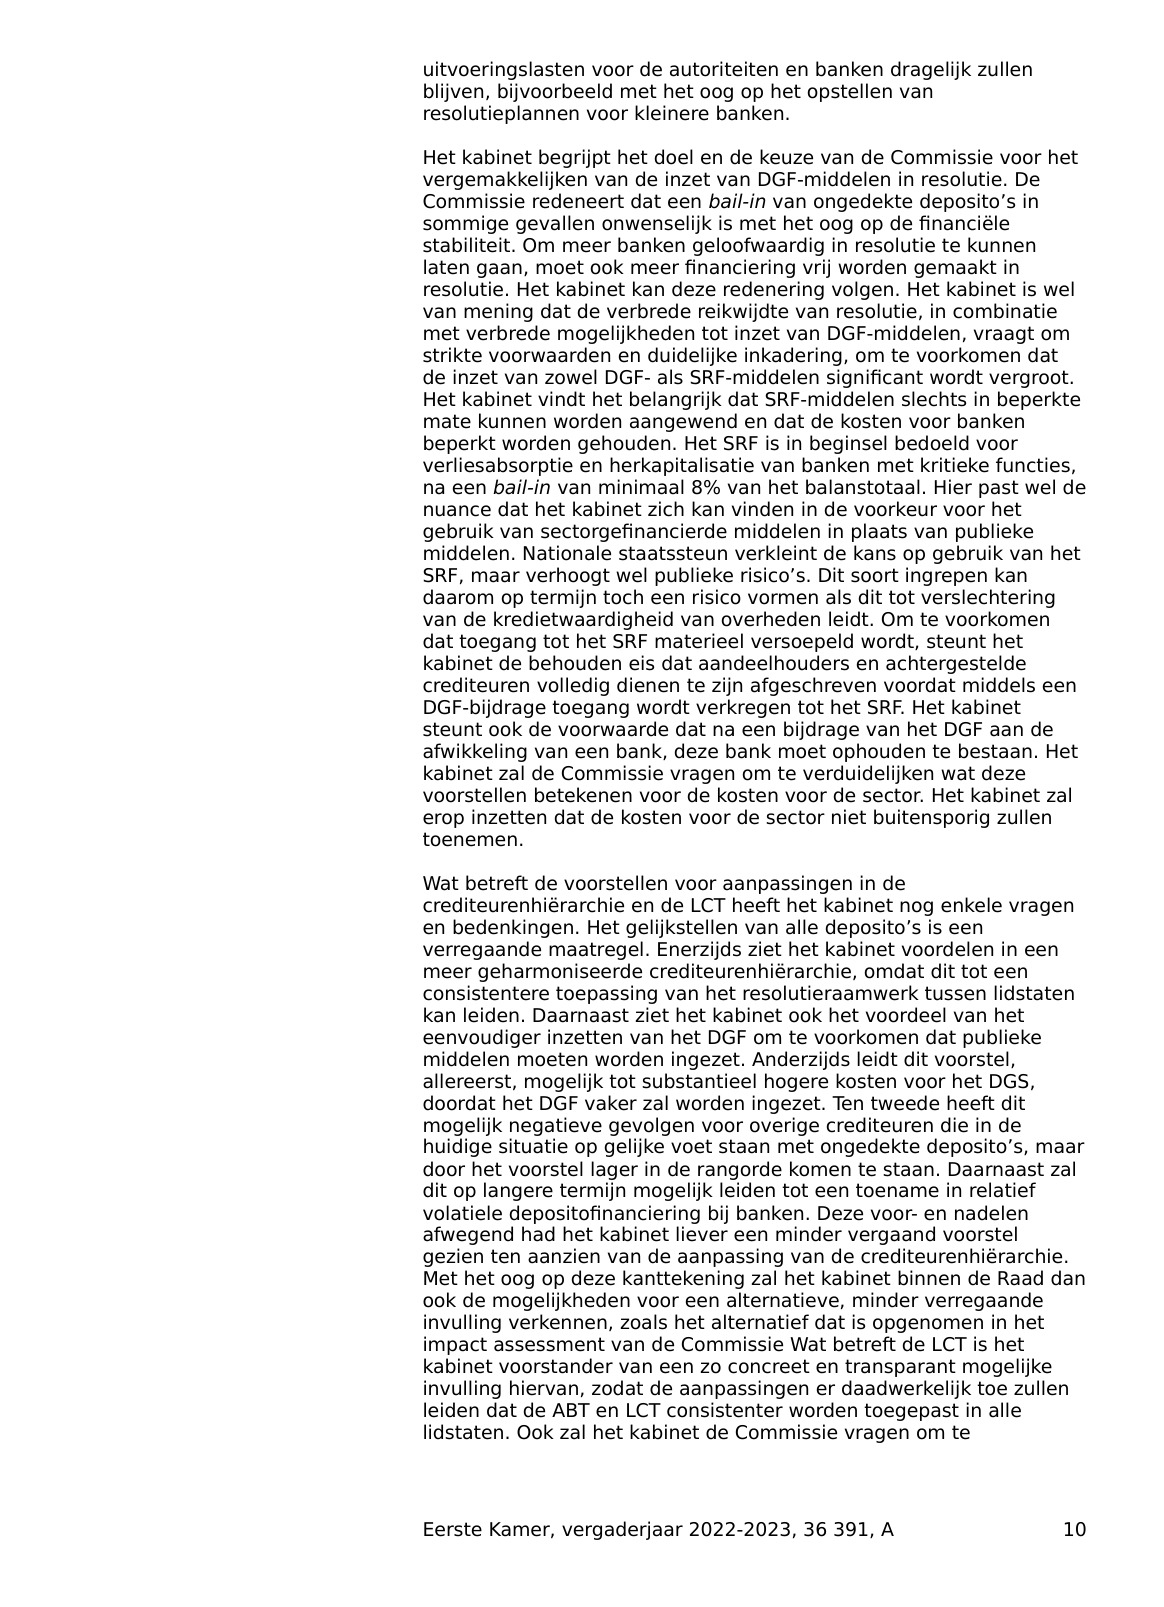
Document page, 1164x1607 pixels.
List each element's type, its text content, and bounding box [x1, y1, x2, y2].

text uitvoeringslasten voor de autoriteiten en banken dragelijk zullen blijven, bijvoorbeeld met het oog op het opstellen van resolutieplannen voor kleinere banken. [422, 59, 1087, 125]
text Het kabinet begrijpt het doel en de keuze van de Commissie voor het vergemakkelijken van de inzet van DGF-middelen in resolutie. De Commissie redeneert dat een bail-in van ongedekte deposito’s in sommige gevallen onwenselijk is met het oog op de financiële stabiliteit. Om meer banken geloofwaardig in resolutie te kunnen laten gaan, moet ook meer financiering vrij worden gemaakt in resolutie. Het kabinet kan deze redenering volgen. Het kabinet is wel van mening dat de verbrede reikwijdte van resolutie, in combinatie met verbrede mogelijkheden tot inzet van DGF-middelen, vraagt om strikte voorwaarden en duidelijke inkadering, om te voorkomen dat de inzet van zowel DGF- als SRF-middelen significant wordt vergroot. Het kabinet vindt het belangrijk dat SRF-middelen slechts in beperkte mate kunnen worden aangewend en dat de kosten voor banken beperkt worden gehouden. Het SRF is in beginsel bedoeld voor verliesabsorptie en herkapitalisatie van banken met kritieke functies, na een bail-in van minimaal 8% van het balanstotaal. Hier past wel de nuance dat het kabinet zich kan vinden in de voorkeur voor het gebruik van sectorgefinancierde middelen in plaats van publieke middelen. Nationale staatssteun verkleint de kans op gebruik van het SRF, maar verhoogt wel publieke risico’s. Dit soort ingrepen kan daarom op termijn toch een risico vormen als dit tot verslechtering van de kredietwaardigheid van overheden leidt. Om te voorkomen dat toegang tot het SRF materieel versoepeld wordt, steunt het kabinet de behouden eis dat aandeelhouders en achtergestelde crediteuren volledig dienen te zijn afgeschreven voordat middels een DGF-bijdrage toegang wordt verkregen tot het SRF. Het kabinet steunt ook de voorwaarde dat na een bijdrage van het DGF aan de afwikkeling van een bank, deze bank moet ophouden te bestaan. Het kabinet zal de Commissie vragen om te verduidelijken wat deze voorstellen betekenen voor de kosten voor de sector. Het kabinet zal erop inzetten dat de kosten voor de sector niet buitensporig zullen toenemen. [422, 147, 1087, 851]
text Wat betreft de voorstellen voor aanpassingen in de crediteurenhiërarchie en de LCT heeft het kabinet nog enkele vragen en bedenkingen. Het gelijkstellen van alle deposito’s is een verregaande maatregel. Enerzijds ziet het kabinet voordelen in een meer geharmoniseerde crediteurenhiërarchie, omdat dit tot een consistentere toepassing van het resolutieraamwerk tussen lidstaten kan leiden. Daarnaast ziet het kabinet ook het voordeel van het eenvoudiger inzetten van het DGF om te voorkomen dat publieke middelen moeten worden ingezet. Anderzijds leidt dit voorstel, allereerst, mogelijk tot substantieel hogere kosten voor het DGS, doordat het DGF vaker zal worden ingezet. Ten tweede heeft dit mogelijk negatieve gevolgen voor overige crediteuren die in de huidige situatie op gelijke voet staan met ongedekte deposito’s, maar door het voorstel lager in de rangorde komen te staan. Daarnaast zal dit op langere termijn mogelijk leiden tot een toename in relatief volatiele depositofinanciering bij banken. Deze voor- en nadelen afwegend had het kabinet liever een minder vergaand voorstel gezien ten aanzien van de aanpassing van de crediteurenhiërarchie. Met het oog op deze kanttekening zal het kabinet binnen de Raad dan ook de mogelijkheden voor een alternatieve, minder verregaande invulling verkennen, zoals het alternatief dat is opgenomen in het impact assessment van de Commissie Wat betreft de LCT is het kabinet voorstander van een zo concreet en transparant mogelijke invulling hiervan, zodat de aanpassingen er daadwerkelijk toe zullen leiden dat de ABT en LCT consistenter worden toegepast in alle lidstaten. Ook zal het kabinet de Commissie vragen om te [422, 873, 1087, 1444]
